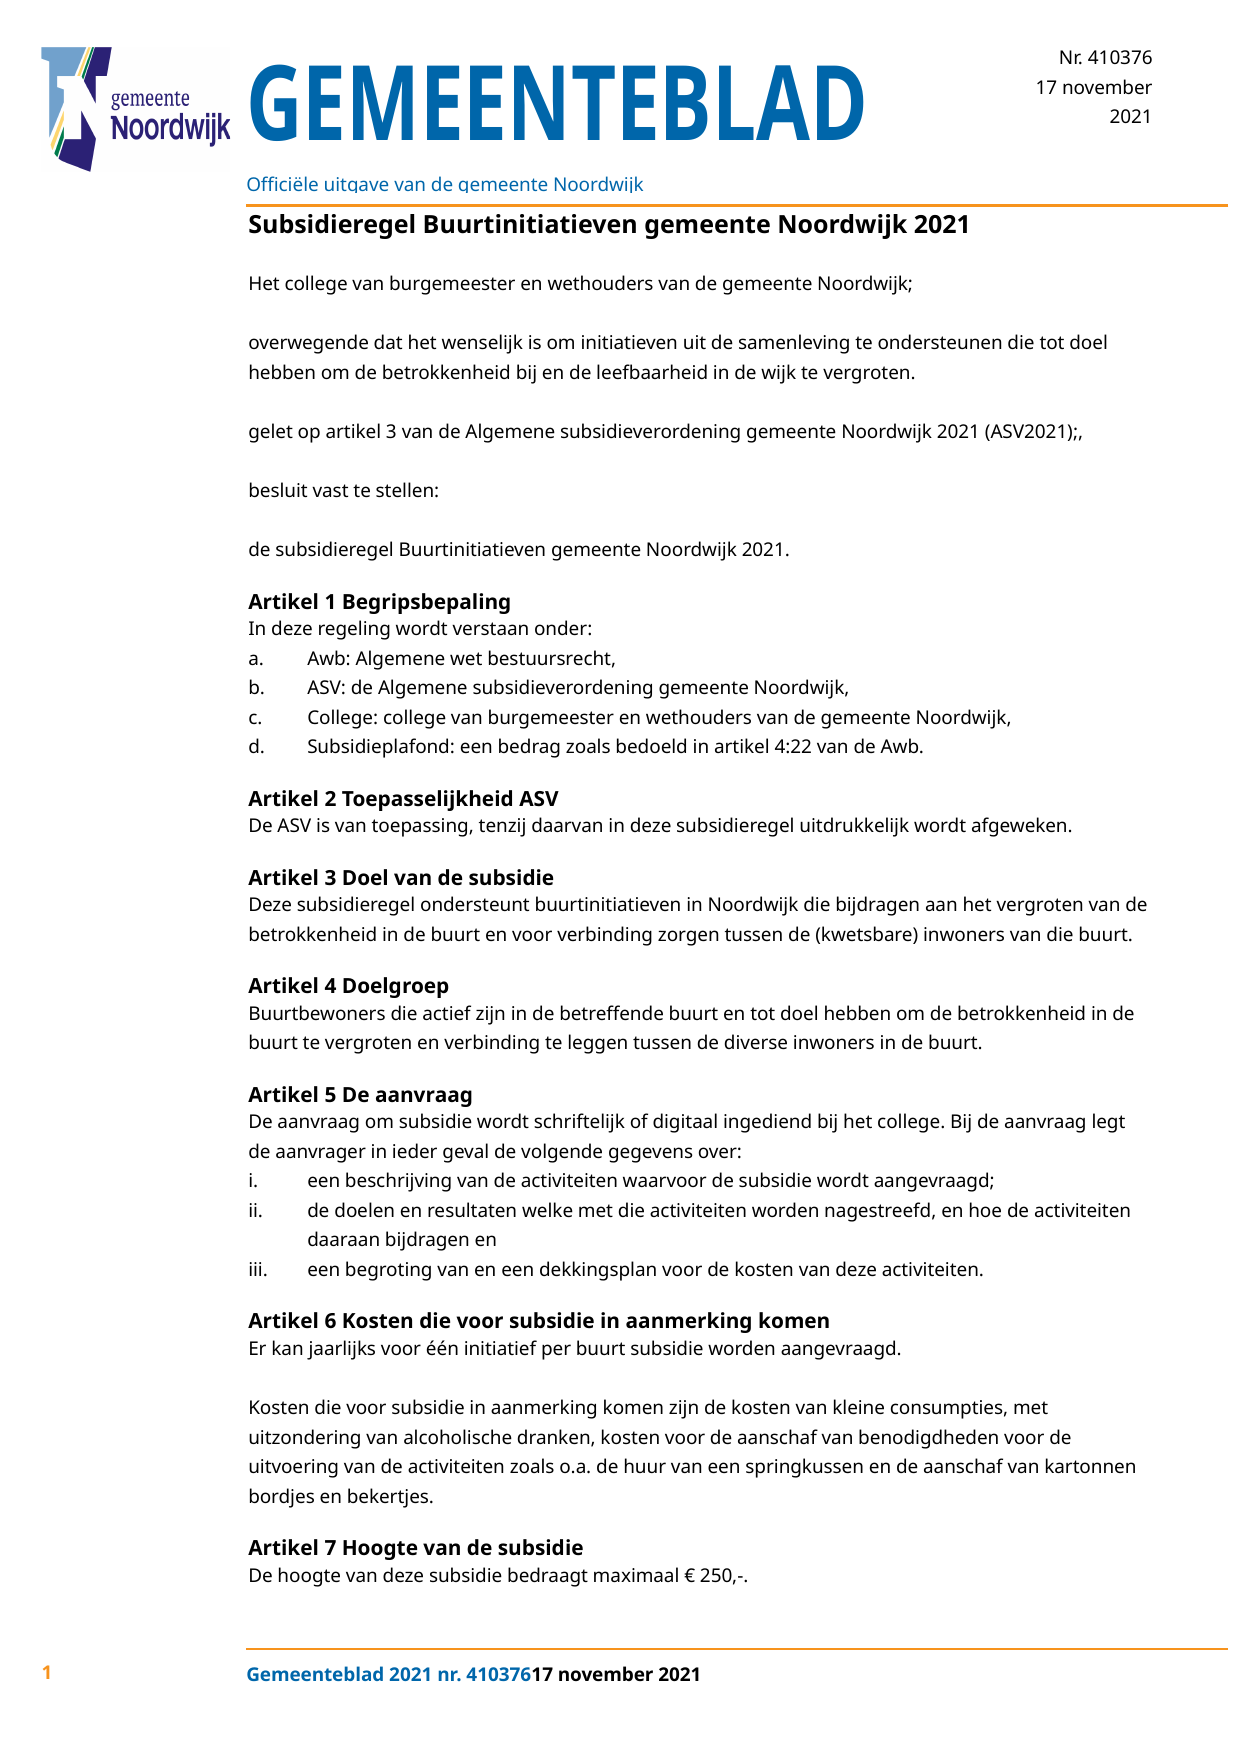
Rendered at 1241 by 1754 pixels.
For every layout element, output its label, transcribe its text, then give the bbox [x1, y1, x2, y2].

text Kosten die voor subsidie in aanmerking komen zijn de kosten van kleine consumpties, met uitzondering van alcoholische dranken, kosten voor de aanschaf van benodigdheden voor de uitvoering van de activiteiten zoals o.a. de huur van een springkussen en de aanschaf van kartonnen bordjes en bekertjes. [248, 1394, 1152, 1509]
text Subsidieregel Buurtinitiatieven gemeente Noordwijk 2021 [248, 207, 1152, 241]
picture [41, 47, 231, 172]
text In deze regeling wordt verstaan onder: [248, 615, 1152, 641]
text De hoogte van deze subsidie bedraagt maximaal € 250,-. [248, 1562, 1152, 1588]
text Artikel 3 Doel van de subsidie [248, 863, 1152, 891]
text Artikel 2 Toepasselijkheid ASV [248, 784, 1152, 813]
text Buurtbewoners die actief zijn in de betreffende buurt en tot doel hebben om de betrokkenheid in de buurt te vergroten en verbinding te leggen tussen de diverse inwoners in de buurt. [248, 1000, 1152, 1055]
text Deze subsidieregel ondersteunt buurtinitiatieven in Noordwijk die bijdragen aan het vergroten van de betrokkenheid in de buurt en voor verbinding zorgen tussen de (kwetsbare) inwoners van die buurt. [248, 891, 1152, 947]
text de subsidieregel Buurtinitiatieven gemeente Noordwijk 2021. [248, 537, 1152, 562]
text Het college van burgemeester en wethouders van de gemeente Noordwijk; [248, 270, 1152, 296]
text besluit vast te stellen: [248, 477, 1152, 503]
list een beschrijving van de activiteiten waarvoor de subsidie wordt aangevraagd; [248, 1167, 1152, 1193]
text Artikel 4 Doelgroep [248, 971, 1152, 1000]
text Artikel 7 Hoogte van de subsidie [248, 1533, 1152, 1562]
text De aanvraag om subsidie wordt schriftelijk of digitaal ingediend bij het college. Bij de aanvraag legt de aanvrager in ieder geval de volgende gegevens over: [248, 1108, 1152, 1164]
list Subsidieplafond: een bedrag zoals bedoeld in artikel 4:22 van de Awb. [248, 734, 1152, 759]
text overwegende dat het wenselijk is om initiatieven uit de samenleving te ondersteunen die tot doel hebben om de betrokkenheid bij en de leefbaarheid in de wijk te vergroten. [248, 329, 1152, 385]
list Awb: Algemene wet bestuursrecht, [248, 645, 1152, 671]
text Artikel 5 De aanvraag [248, 1080, 1152, 1108]
text Artikel 6 Kosten die voor subsidie in aanmerking komen [248, 1307, 1152, 1335]
text Artikel 1 Begripsbepaling [248, 587, 1152, 615]
list de doelen en resultaten welke met die activiteiten worden nagestreefd, en hoe de activiteiten daaraan bijdragen en [248, 1197, 1152, 1252]
text De ASV is van toepassing, tenzij daarvan in deze subsidieregel uitdrukkelijk wordt afgeweken. [248, 813, 1152, 838]
text gelet op artikel 3 van de Algemene subsidieverordening gemeente Noordwijk 2021 (ASV2021);, [248, 418, 1152, 444]
list een begroting van en een dekkingsplan voor de kosten van deze activiteiten. [248, 1256, 1152, 1282]
list College: college van burgemeester en wethouders van de gemeente Noordwijk, [248, 704, 1152, 730]
text Er kan jaarlijks voor één initiatief per buurt subsidie worden aangevraagd. [248, 1335, 1152, 1361]
list ASV: de Algemene subsidieverordening gemeente Noordwijk, [248, 674, 1152, 700]
